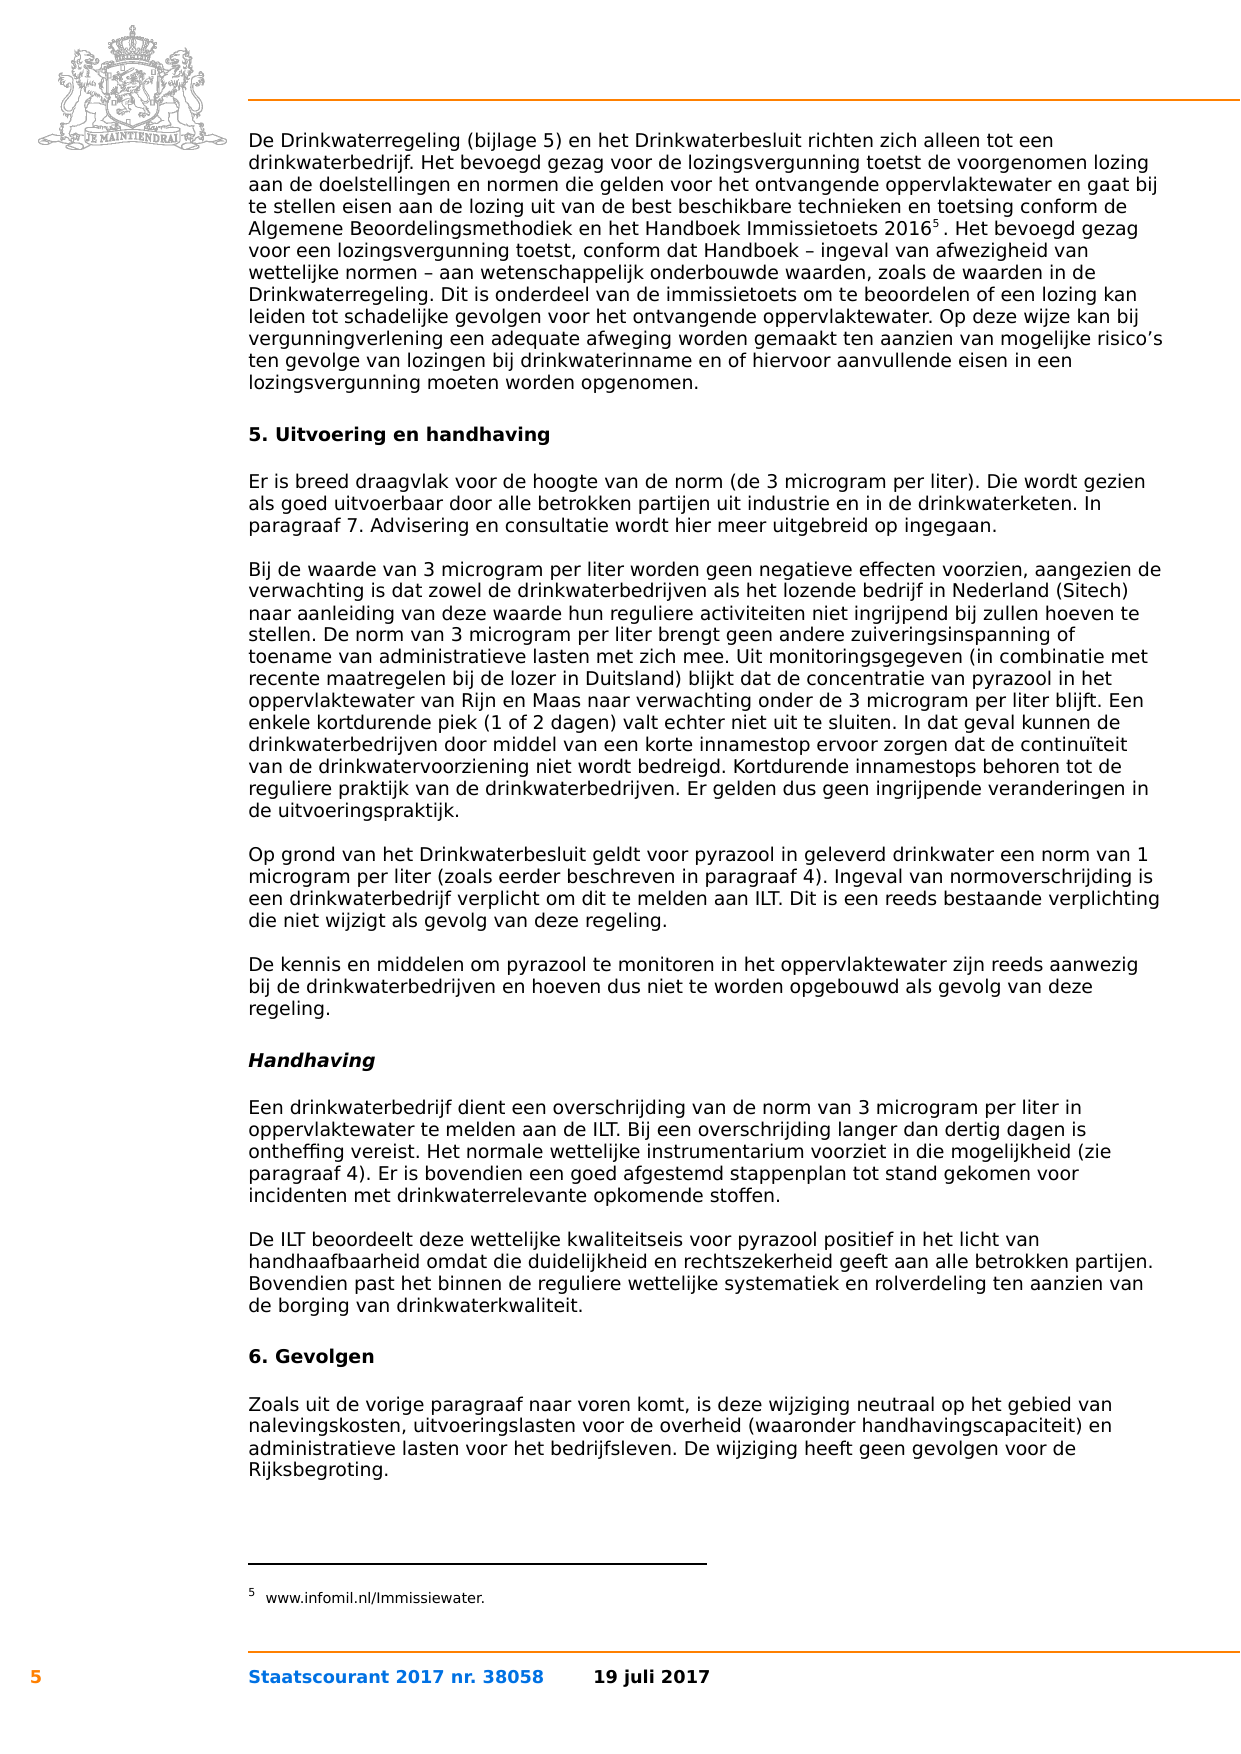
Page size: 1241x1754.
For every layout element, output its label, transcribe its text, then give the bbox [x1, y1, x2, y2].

subtitle 5. Uitvoering en handhaving [248, 424, 1163, 446]
subtitle Handhaving [248, 1050, 1163, 1072]
text Zoals uit de vorige paragraaf naar voren komt, is deze wijziging neutraal op het gebied van nalevingskosten, uitvoeringslasten voor de overheid (waaronder handhavingscapaciteit) en administratieve lasten voor het bedrijfsleven. De wijziging heeft geen gevolgen voor de Rijksbegroting. [248, 1393, 1163, 1481]
text Er is breed draagvlak voor de hoogte van de norm (de 3 microgram per liter). Die wordt gezien als goed uitvoerbaar door alle betrokken partijen uit industrie en in de drinkwaterketen. In paragraaf 7. Advisering en consultatie wordt hier meer uitgebreid op ingegaan. [248, 471, 1163, 537]
text Een drinkwaterbedrijf dient een overschrijding van de norm van 3 microgram per liter in oppervlaktewater te melden aan de ILT. Bij een overschrijding langer dan dertig dagen is ontheffing vereist. Het normale wettelijke instrumentarium voorziet in die mogelijkheid (zie paragraaf 4). Er is bovendien een goed afgestemd stappenplan tot stand gekomen voor incidenten met drinkwaterrelevante opkomende stoffen. [248, 1097, 1163, 1207]
text De kennis en middelen om pyrazool te monitoren in het oppervlaktewater zijn reeds aanwezig bij de drinkwaterbedrijven en hoeven dus niet te worden opgebouwd als gevolg van deze regeling. [248, 954, 1163, 1020]
subtitle 6. Gevolgen [248, 1346, 1163, 1368]
text Bij de waarde van 3 microgram per liter worden geen negatieve effecten voorzien, aangezien de verwachting is dat zowel de drinkwaterbedrijven als het lozende bedrijf in Nederland (Sitech) naar aanleiding van deze waarde hun reguliere activiteiten niet ingrijpend bij zullen hoeven te stellen. De norm van 3 microgram per liter brengt geen andere zuiveringsinspanning of toename van administratieve lasten met zich mee. Uit monitoringsgegeven (in combinatie met recente maatregelen bij de lozer in Duitsland) blijkt dat de concentratie van pyrazool in het oppervlaktewater van Rijn en Maas naar verwachting onder de 3 microgram per liter blijft. Een enkele kortdurende piek (1 of 2 dagen) valt echter niet uit te sluiten. In dat geval kunnen de drinkwaterbedrijven door middel van een korte innamestop ervoor zorgen dat de continuïteit van de drinkwatervoorziening niet wordt bedreigd. Kortdurende innamestops behoren tot de reguliere praktijk van de drinkwaterbedrijven. Er gelden dus geen ingrijpende veranderingen in de uitvoeringspraktijk. [248, 558, 1163, 822]
picture [38, 25, 227, 150]
text Op grond van het Drinkwaterbesluit geldt voor pyrazool in geleverd drinkwater een norm van 1 microgram per liter (zoals eerder beschreven in paragraaf 4). Ingeval van normoverschrijding is een drinkwaterbedrijf verplicht om dit te melden aan ILT. Dit is een reeds bestaande verplichting die niet wijzigt als gevolg van deze regeling. [248, 844, 1163, 932]
text www.infomil.nl/Immissiewater. [248, 1586, 1163, 1608]
text De ILT beoordeelt deze wettelijke kwaliteitseis voor pyrazool positief in het licht van handhaafbaarheid omdat die duidelijkheid en rechtszekerheid geeft aan alle betrokken partijen. Bovendien past het binnen de reguliere wettelijke systematiek en rolverdeling ten aanzien van de borging van drinkwaterkwaliteit. [248, 1228, 1163, 1316]
text De Drinkwaterregeling (bijlage 5) en het Drinkwaterbesluit richten zich alleen tot een drinkwaterbedrijf. Het bevoegd gezag voor de lozingsvergunning toetst de voorgenomen lozing aan de doelstellingen en normen die gelden voor het ontvangende oppervlaktewater en gaat bij te stellen eisen aan de lozing uit van de best beschikbare technieken en toetsing conform de Algemene Beoordelingsmethodiek en het Handboek Immissietoets 2016. Het bevoegd gezag voor een lozingsvergunning toetst, conform dat Handboek – ingeval van afwezigheid van wettelijke normen – aan wetenschappelijk onderbouwde waarden, zoals de waarden in de Drinkwaterregeling. Dit is onderdeel van de immissietoets om te beoordelen of een lozing kan leiden tot schadelijke gevolgen voor het ontvangende oppervlaktewater. Op deze wijze kan bij vergunningverlening een adequate afweging worden gemaakt ten aanzien van mogelijke risico’s ten gevolge van lozingen bij drinkwaterinname en of hiervoor aanvullende eisen in een lozingsvergunning moeten worden opgenomen. [248, 130, 1163, 394]
